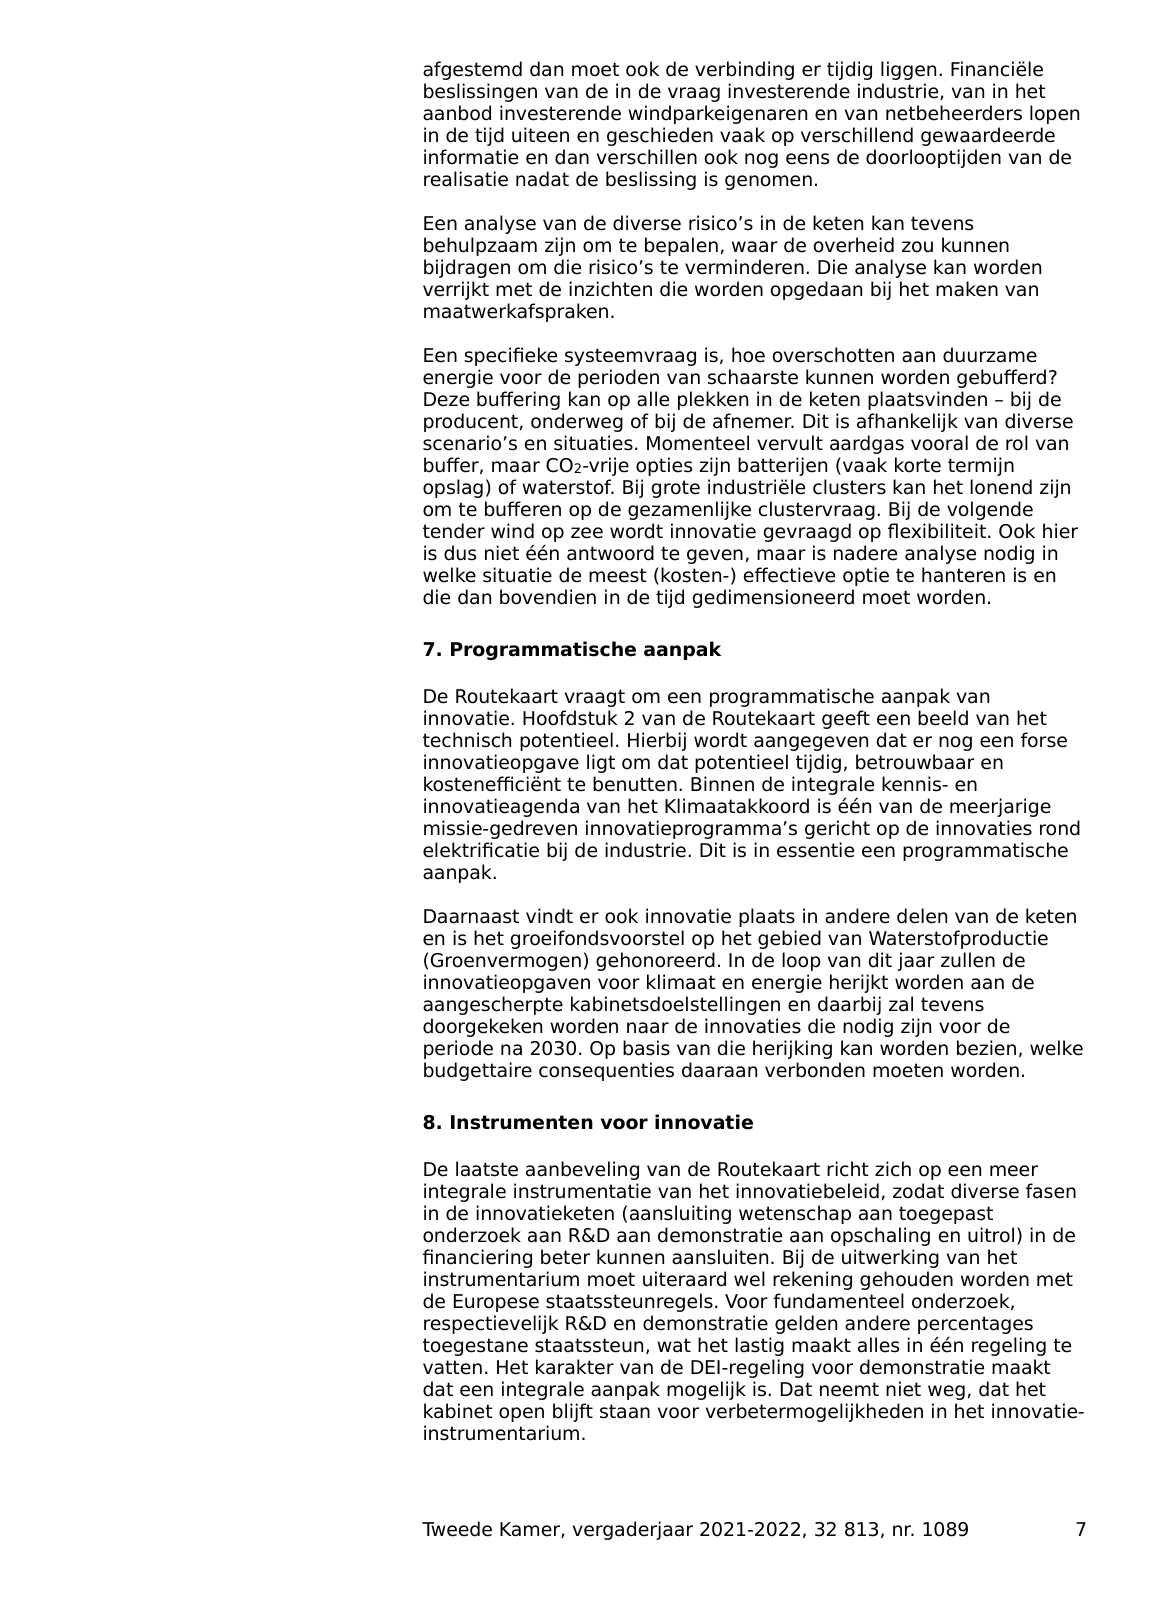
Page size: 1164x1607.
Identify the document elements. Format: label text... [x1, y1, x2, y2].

text afgestemd dan moet ook de verbinding er tijdig liggen. Financiële beslissingen van de in de vraag investerende industrie, van in het aanbod investerende windparkeigenaren en van netbeheerders lopen in de tijd uiteen en geschieden vaak op verschillend gewaardeerde informatie en dan verschillen ook nog eens de doorlooptijden van de realisatie nadat de beslissing is genomen. [422, 59, 1087, 191]
subtitle 7. Programmatische aanpak [422, 639, 1087, 661]
text De laatste aanbeveling van de Routekaart richt zich op een meer integrale instrumentatie van het innovatiebeleid, zodat diverse fasen in de innovatieketen (aansluiting wetenschap aan toegepast onderzoek aan R&D aan demonstratie aan opschaling en uitrol) in de financiering beter kunnen aansluiten. Bij de uitwerking van het instrumentarium moet uiteraard wel rekening gehouden worden met de Europese staatssteunregels. Voor fundamenteel onderzoek, respectievelijk R&D en demonstratie gelden andere percentages toegestane staatssteun, wat het lastig maakt alles in één regeling te vatten. Het karakter van de DEI-regeling voor demonstratie maakt dat een integrale aanpak mogelijk is. Dat neemt niet weg, dat het kabinet open blijft staan voor verbetermogelijkheden in het innovatie-instrumentarium. [422, 1159, 1087, 1444]
text Een specifieke systeemvraag is, hoe overschotten aan duurzame energie voor de perioden van schaarste kunnen worden gebufferd? Deze buffering kan op alle plekken in de keten plaatsvinden – bij de producent, onderweg of bij de afnemer. Dit is afhankelijk van diverse scenario’s en situaties. Momenteel vervult aardgas vooral de rol van buffer, maar CO2-vrije opties zijn batterijen (vaak korte termijn opslag) of waterstof. Bij grote industriële clusters kan het lonend zijn om te bufferen op de gezamenlijke clustervraag. Bij de volgende tender wind op zee wordt innovatie gevraagd op flexibiliteit. Ook hier is dus niet één antwoord te geven, maar is nadere analyse nodig in welke situatie de meest (kosten-) effectieve optie te hanteren is en die dan bovendien in de tijd gedimensioneerd moet worden. [422, 345, 1087, 609]
text De Routekaart vraagt om een programmatische aanpak van innovatie. Hoofdstuk 2 van de Routekaart geeft een beeld van het technisch potentieel. Hierbij wordt aangegeven dat er nog een forse innovatieopgave ligt om dat potentieel tijdig, betrouwbaar en kostenefficiënt te benutten. Binnen de integrale kennis- en innovatieagenda van het Klimaatakkoord is één van de meerjarige missie-gedreven innovatieprogramma’s gericht op de innovaties rond elektrificatie bij de industrie. Dit is in essentie een programmatische aanpak. [422, 686, 1087, 884]
subtitle 8. Instrumenten voor innovatie [422, 1112, 1087, 1134]
text Een analyse van de diverse risico’s in de keten kan tevens behulpzaam zijn om te bepalen, waar de overheid zou kunnen bijdragen om die risico’s te verminderen. Die analyse kan worden verrijkt met de inzichten die worden opgedaan bij het maken van maatwerkafspraken. [422, 213, 1087, 323]
text Daarnaast vindt er ook innovatie plaats in andere delen van de keten en is het groeifondsvoorstel op het gebied van Waterstofproductie (Groenvermogen) gehonoreerd. In de loop van dit jaar zullen de innovatieopgaven voor klimaat en energie herijkt worden aan de aangescherpte kabinetsdoelstellingen en daarbij zal tevens doorgekeken worden naar de innovaties die nodig zijn voor de periode na 2030. Op basis van die herijking kan worden bezien, welke budgettaire consequenties daaraan verbonden moeten worden. [422, 906, 1087, 1082]
